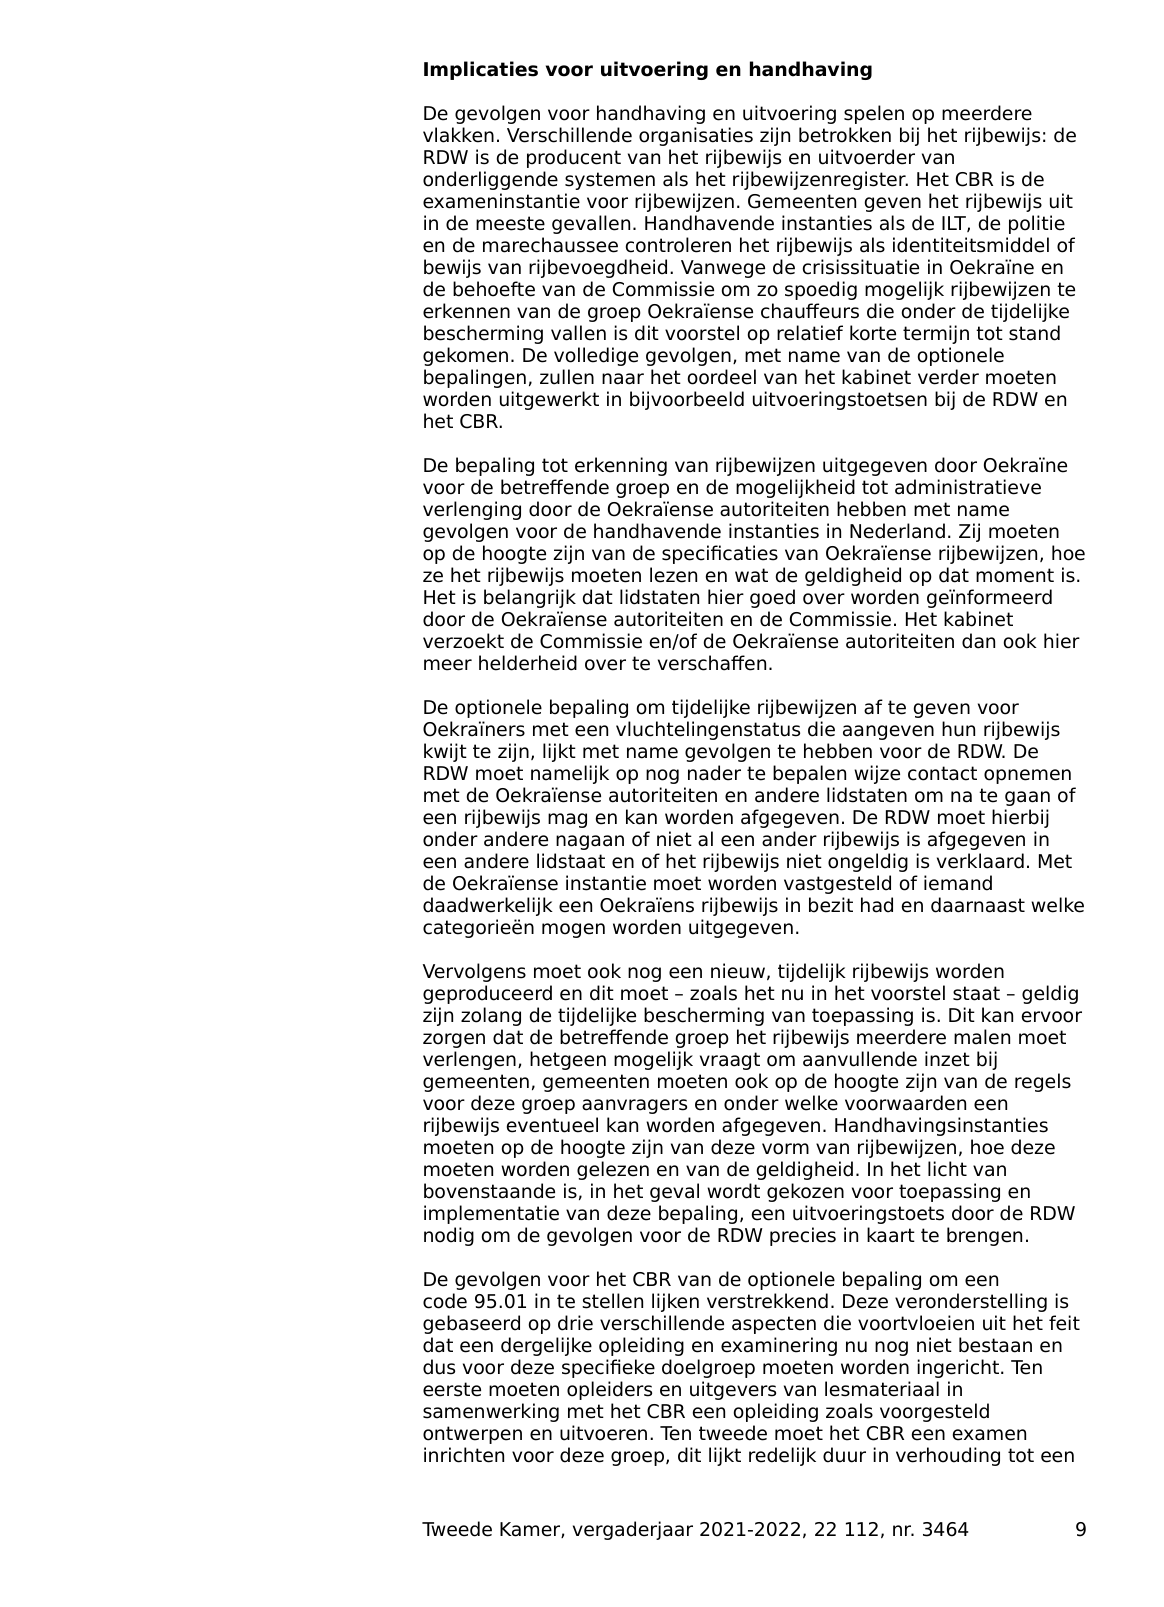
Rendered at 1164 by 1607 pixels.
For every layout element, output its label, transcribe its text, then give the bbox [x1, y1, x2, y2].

text De optionele bepaling om tijdelijke rijbewijzen af te geven voor Oekraïners met een vluchtelingenstatus die aangeven hun rijbewijs kwijt te zijn, lijkt met name gevolgen te hebben voor de RDW. De RDW moet namelijk op nog nader te bepalen wijze contact opnemen met de Oekraïense autoriteiten en andere lidstaten om na te gaan of een rijbewijs mag en kan worden afgegeven. De RDW moet hierbij onder andere nagaan of niet al een ander rijbewijs is afgegeven in een andere lidstaat en of het rijbewijs niet ongeldig is verklaard. Met de Oekraïense instantie moet worden vastgesteld of iemand daadwerkelijk een Oekraïens rijbewijs in bezit had en daarnaast welke categorieën mogen worden uitgegeven. [422, 697, 1087, 939]
text Vervolgens moet ook nog een nieuw, tijdelijk rijbewijs worden geproduceerd en dit moet – zoals het nu in het voorstel staat – geldig zijn zolang de tijdelijke bescherming van toepassing is. Dit kan ervoor zorgen dat de betreffende groep het rijbewijs meerdere malen moet verlengen, hetgeen mogelijk vraagt om aanvullende inzet bij gemeenten, gemeenten moeten ook op de hoogte zijn van de regels voor deze groep aanvragers en onder welke voorwaarden een rijbewijs eventueel kan worden afgegeven. Handhavingsinstanties moeten op de hoogte zijn van deze vorm van rijbewijzen, hoe deze moeten worden gelezen en van de geldigheid. In het licht van bovenstaande is, in het geval wordt gekozen voor toepassing en implementatie van deze bepaling, een uitvoeringstoets door de RDW nodig om de gevolgen voor de RDW precies in kaart te brengen. [422, 961, 1087, 1247]
text De gevolgen voor het CBR van de optionele bepaling om een code 95.01 in te stellen lijken verstrekkend. Deze veronderstelling is gebaseerd op drie verschillende aspecten die voortvloeien uit het feit dat een dergelijke opleiding en examinering nu nog niet bestaan en dus voor deze specifieke doelgroep moeten worden ingericht. Ten eerste moeten opleiders en uitgevers van lesmateriaal in samenwerking met het CBR een opleiding zoals voorgesteld ontwerpen en uitvoeren. Ten tweede moet het CBR een examen inrichten voor deze groep, dit lijkt redelijk duur in verhouding tot een [422, 1269, 1087, 1467]
subtitle Implicaties voor uitvoering en handhaving [422, 59, 1087, 81]
text De gevolgen voor handhaving en uitvoering spelen op meerdere vlakken. Verschillende organisaties zijn betrokken bij het rijbewijs: de RDW is de producent van het rijbewijs en uitvoerder van onderliggende systemen als het rijbewijzenregister. Het CBR is de exameninstantie voor rijbewijzen. Gemeenten geven het rijbewijs uit in de meeste gevallen. Handhavende instanties als de ILT, de politie en de marechaussee controleren het rijbewijs als identiteitsmiddel of bewijs van rijbevoegdheid. Vanwege de crisissituatie in Oekraïne en de behoefte van de Commissie om zo spoedig mogelijk rijbewijzen te erkennen van de groep Oekraïense chauffeurs die onder de tijdelijke bescherming vallen is dit voorstel op relatief korte termijn tot stand gekomen. De volledige gevolgen, met name van de optionele bepalingen, zullen naar het oordeel van het kabinet verder moeten worden uitgewerkt in bijvoorbeeld uitvoeringstoetsen bij de RDW en het CBR. [422, 103, 1087, 433]
text De bepaling tot erkenning van rijbewijzen uitgegeven door Oekraïne voor de betreffende groep en de mogelijkheid tot administratieve verlenging door de Oekraïense autoriteiten hebben met name gevolgen voor de handhavende instanties in Nederland. Zij moeten op de hoogte zijn van de specificaties van Oekraïense rijbewijzen, hoe ze het rijbewijs moeten lezen en wat de geldigheid op dat moment is. Het is belangrijk dat lidstaten hier goed over worden geïnformeerd door de Oekraïense autoriteiten en de Commissie. Het kabinet verzoekt de Commissie en/of de Oekraïense autoriteiten dan ook hier meer helderheid over te verschaffen. [422, 455, 1087, 675]
